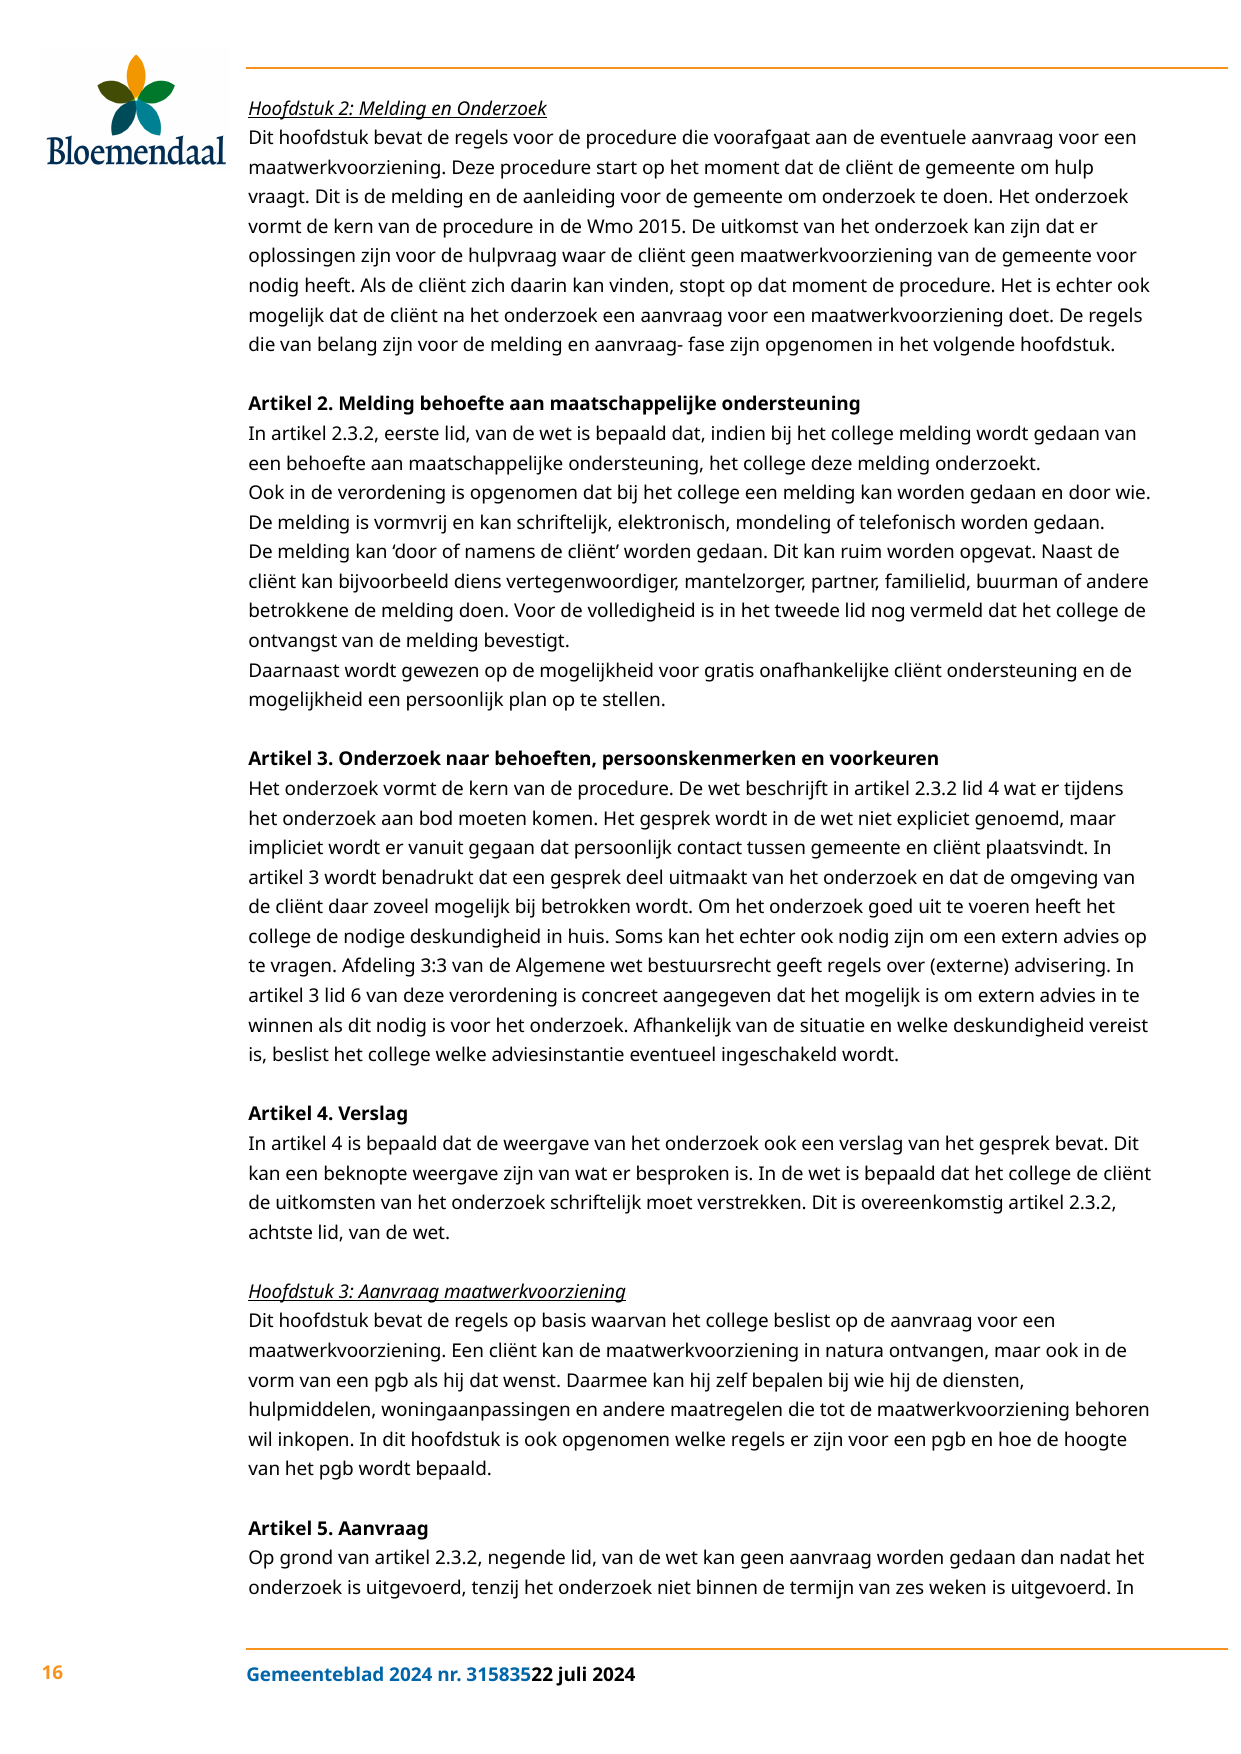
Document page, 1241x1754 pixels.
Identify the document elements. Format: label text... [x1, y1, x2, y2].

text Het onderzoek vormt de kern van de procedure. De wet beschrijft in artikel 2.3.2 lid 4 wat er tijdens het onderzoek aan bod moeten komen. Het gesprek wordt in de wet niet expliciet genoemd, maar impliciet wordt er vanuit gegaan dat persoonlijk contact tussen gemeente en cliënt plaatsvindt. In artikel 3 wordt benadrukt dat een gesprek deel uitmaakt van het onderzoek en dat de omgeving van de cliënt daar zoveel mogelijk bij betrokken wordt. Om het onderzoek goed uit te voeren heeft het college de nodige deskundigheid in huis. Soms kan het echter ook nodig zijn om een extern advies op te vragen. Afdeling 3:3 van de Algemene wet bestuursrecht geeft regels over (externe) advisering. In artikel 3 lid 6 van deze verordening is concreet aangegeven dat het mogelijk is om extern advies in te winnen als dit nodig is voor het onderzoek. Afhankelijk van de situatie en welke deskundigheid vereist is, beslist het college welke adviesinstantie eventueel ingeschakeld wordt. [248, 775, 1152, 1067]
text Artikel 2. Melding behoefte aan maatschappelijke ondersteuning [248, 391, 1152, 416]
text Artikel 3. Onderzoek naar behoeften, persoonskenmerken en voorkeuren [248, 746, 1152, 771]
text Daarnaast wordt gewezen op de mogelijkheid voor gratis onafhankelijke cliënt ondersteuning en de mogelijkheid een persoonlijk plan op te stellen. [248, 657, 1152, 712]
picture [41, 47, 231, 172]
text Artikel 4. Verslag [248, 1101, 1152, 1126]
text Dit hoofdstuk bevat de regels voor de procedure die voorafgaat aan de eventuele aanvraag voor een maatwerkvoorziening. Deze procedure start op het moment dat de cliënt de gemeente om hulp vraagt. Dit is de melding en de aanleiding voor de gemeente om onderzoek te doen. Het onderzoek vormt de kern van de procedure in de Wmo 2015. De uitkomst van het onderzoek kan zijn dat er oplossingen zijn voor de hulpvraag waar de cliënt geen maatwerkvoorziening van de gemeente voor nodig heeft. Als de cliënt zich daarin kan vinden, stopt op dat moment de procedure. Het is echter ook mogelijk dat de cliënt na het onderzoek een aanvraag voor een maatwerkvoorziening doet. De regels die van belang zijn voor de melding en aanvraag- fase zijn opgenomen in het volgende hoofdstuk. [248, 124, 1152, 357]
text Dit hoofdstuk bevat de regels op basis waarvan het college beslist op de aanvraag voor een maatwerkvoorziening. Een cliënt kan de maatwerkvoorziening in natura ontvangen, maar ook in de vorm van een pgb als hij dat wenst. Daarmee kan hij zelf bepalen bij wie hij de diensten, hulpmiddelen, woningaanpassingen en andere maatregelen die tot de maatwerkvoorziening behoren wil inkopen. In dit hoofdstuk is ook opgenomen welke regels er zijn voor een pgb en hoe de hoogte van het pgb wordt bepaald. [248, 1308, 1152, 1481]
text In artikel 2.3.2, eerste lid, van de wet is bepaald dat, indien bij het college melding wordt gedaan van een behoefte aan maatschappelijke ondersteuning, het college deze melding onderzoekt. [248, 420, 1152, 476]
text Artikel 5. Aanvraag [248, 1515, 1152, 1541]
text In artikel 4 is bepaald dat de weergave van het onderzoek ook een verslag van het gesprek bevat. Dit kan een beknopte weergave zijn van wat er besproken is. In de wet is bepaald dat het college de cliënt de uitkomsten van het onderzoek schriftelijk moet verstrekken. Dit is overeenkomstig artikel 2.3.2, achtste lid, van de wet. [248, 1130, 1152, 1245]
text Hoofdstuk 2: Melding en Onderzoek [248, 95, 1152, 121]
text Hoofdstuk 3: Aanvraag maatwerkvoorziening [248, 1278, 1152, 1304]
text De melding kan ‘door of namens de cliënt’ worden gedaan. Dit kan ruim worden opgevat. Naast de cliënt kan bijvoorbeeld diens vertegenwoordiger, mantelzorger, partner, familielid, buurman of andere betrokkene de melding doen. Voor de volledigheid is in het tweede lid nog vermeld dat het college de ontvangst van de melding bevestigt. [248, 538, 1152, 653]
text Op grond van artikel 2.3.2, negende lid, van de wet kan geen aanvraag worden gedaan dan nadat het onderzoek is uitgevoerd, tenzij het onderzoek niet binnen de termijn van zes weken is uitgevoerd. In [248, 1544, 1152, 1600]
text Ook in de verordening is opgenomen dat bij het college een melding kan worden gedaan en door wie. De melding is vormvrij en kan schriftelijk, elektronisch, mondeling of telefonisch worden gedaan. [248, 479, 1152, 535]
